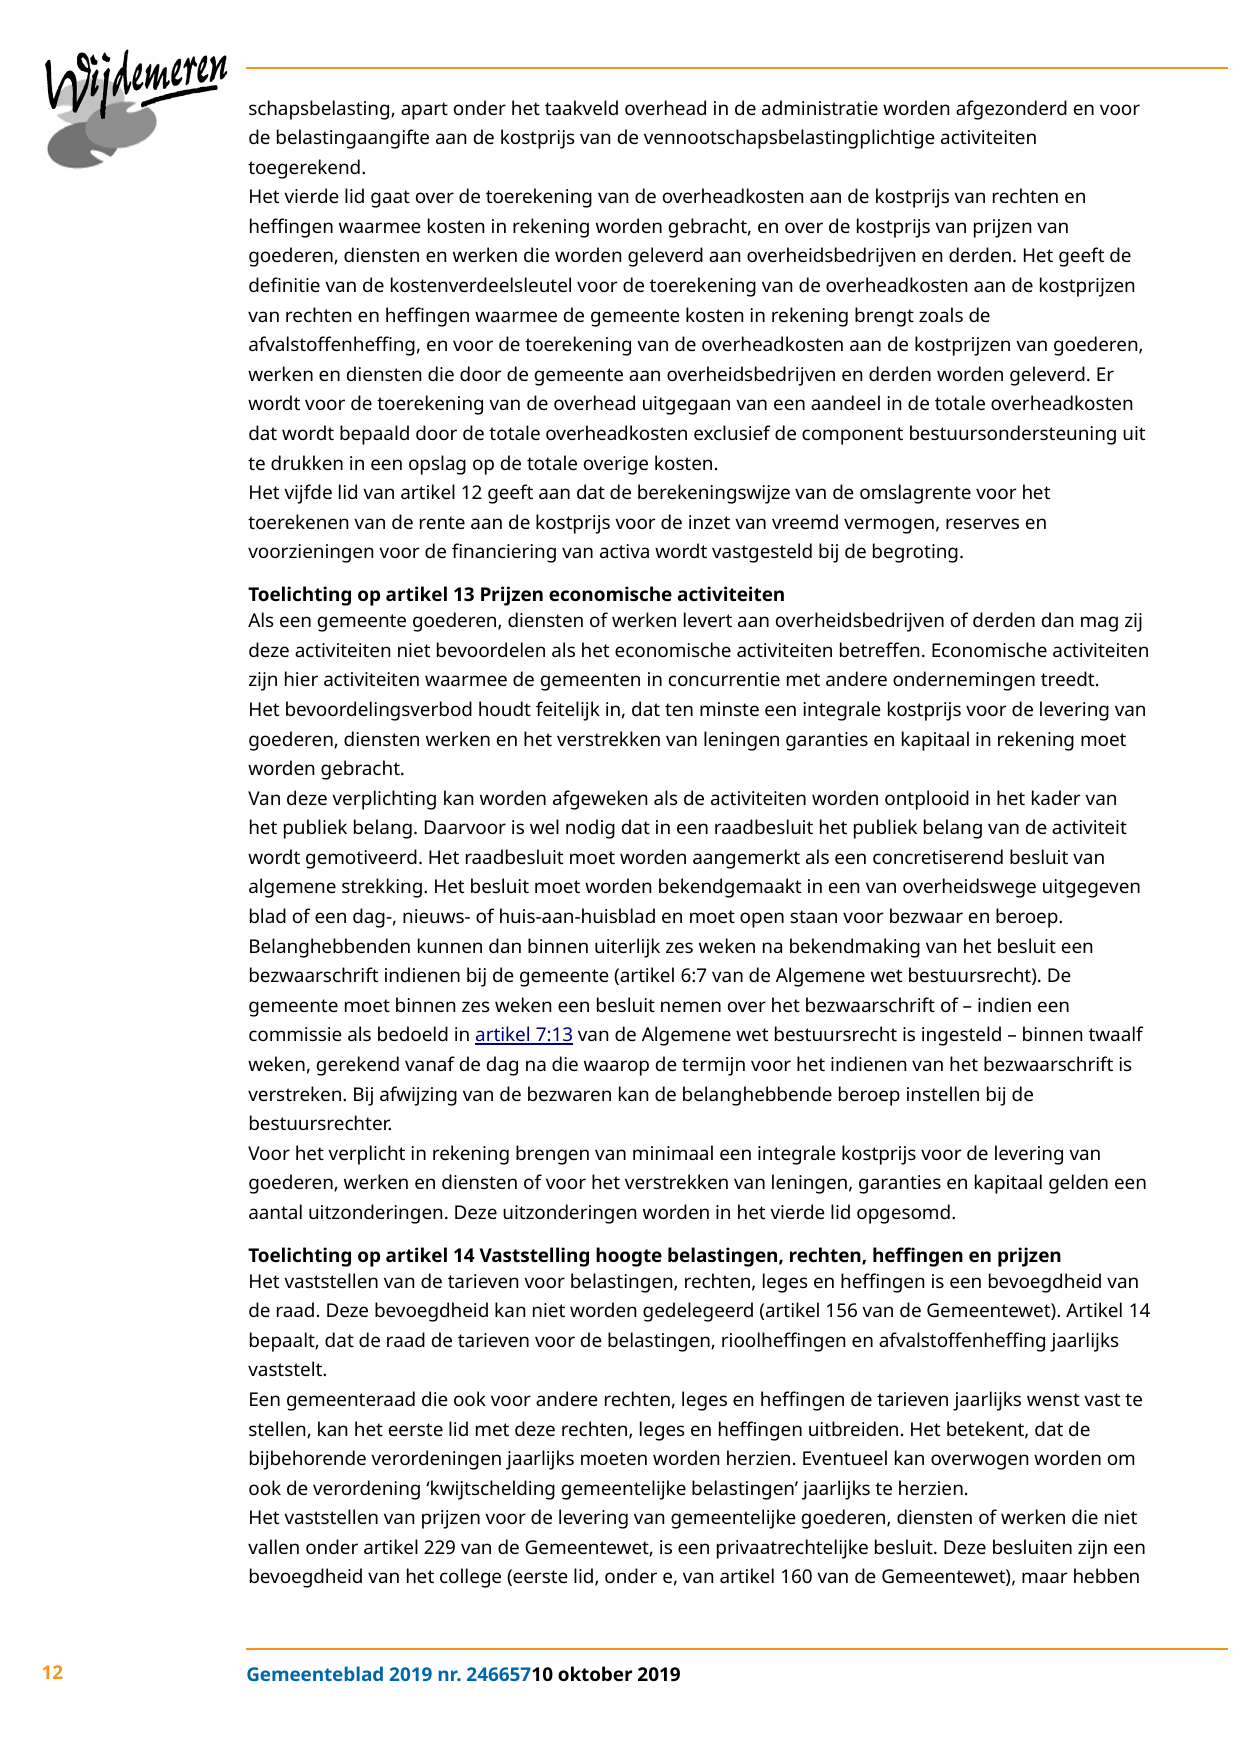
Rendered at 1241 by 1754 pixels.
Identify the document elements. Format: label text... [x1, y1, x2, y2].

text Toelichting op artikel 13 Prijzen economische activiteiten [248, 582, 1152, 607]
text Toelichting op artikel 14 Vaststelling hoogte belastingen, rechten, heffingen en prijzen [248, 1242, 1152, 1268]
text Van deze verplichting kan worden afgeweken als de activiteiten worden ontplooid in het kader van het publiek belang. Daarvoor is wel nodig dat in een raadbesluit het publiek belang van de activiteit wordt gemotiveerd. Het raadbesluit moet worden aangemerkt als een concretiserend besluit van algemene strekking. Het besluit moet worden bekendgemaakt in een van overheidswege uitgegeven blad of een dag-, nieuws- of huis-aan-huisblad en moet open staan voor bezwaar en beroep. Belanghebbenden kunnen dan binnen uiterlijk zes weken na bekendmaking van het besluit een bezwaarschrift indienen bij de gemeente (artikel 6:7 van de Algemene wet bestuursrecht). De gemeente moet binnen zes weken een besluit nemen over het bezwaarschrift of – indien een commissie als bedoeld in artikel 7:13 van de Algemene wet bestuursrecht is ingesteld – binnen twaalf weken, gerekend vanaf de dag na die waarop de termijn voor het indienen van het bezwaarschrift is verstreken. Bij afwijzing van de bezwaren kan de belanghebbende beroep instellen bij de bestuursrechter. [248, 785, 1152, 1136]
text Het vaststellen van prijzen voor de levering van gemeentelijke goederen, diensten of werken die niet vallen onder artikel 229 van de Gemeentewet, is een privaatrechtelijke besluit. Deze besluiten zijn een bevoegdheid van het college (eerste lid, onder e, van artikel 160 van de Gemeentewet), maar hebben [248, 1504, 1152, 1589]
text Het vaststellen van de tarieven voor belastingen, rechten, leges en heffingen is een bevoegdheid van de raad. Deze bevoegdheid kan niet worden gedelegeerd (artikel 156 van de Gemeentewet). Artikel 14 bepaalt, dat de raad de tarieven voor de belastingen, rioolheffingen en afvalstoffenheffing jaarlijks vaststelt. [248, 1268, 1152, 1382]
text Voor het verplicht in rekening brengen van minimaal een integrale kostprijs voor de levering van goederen, werken en diensten of voor het verstrekken van leningen, garanties en kapitaal gelden een aantal uitzonderingen. Deze uitzonderingen worden in het vierde lid opgesomd. [248, 1140, 1152, 1225]
text Als een gemeente goederen, diensten of werken levert aan overheidsbedrijven of derden dan mag zij deze activiteiten niet bevoordelen als het economische activiteiten betreffen. Economische activiteiten zijn hier activiteiten waarmee de gemeenten in concurrentie met andere ondernemingen treedt. [248, 607, 1152, 692]
text Een gemeenteraad die ook voor andere rechten, leges en heffingen de tarieven jaarlijks wenst vast te stellen, kan het eerste lid met deze rechten, leges en heffingen uitbreiden. Het betekent, dat de bijbehorende verordeningen jaarlijks moeten worden herzien. Eventueel kan overwogen worden om ook de verordening ‘kwijtschelding gemeentelijke belastingen’ jaarlijks te herzien. [248, 1386, 1152, 1501]
text Het bevoordelingsverbod houdt feitelijk in, dat ten minste een integrale kostprijs voor de levering van goederen, diensten werken en het verstrekken van leningen garanties en kapitaal in rekening moet worden gebracht. [248, 696, 1152, 781]
text schapsbelasting, apart onder het taakveld overhead in de administratie worden afgezonderd en voor de belastingaangifte aan de kostprijs van de vennootschapsbelastingplichtige activiteiten toegerekend. [248, 95, 1152, 180]
picture [41, 47, 231, 172]
text Het vijfde lid van artikel 12 geeft aan dat de berekeningswijze van de omslagrente voor het toerekenen van de rente aan de kostprijs voor de inzet van vreemd vermogen, reserves en voorzieningen voor de financiering van activa wordt vastgesteld bij de begroting. [248, 479, 1152, 564]
text Het vierde lid gaat over de toerekening van de overheadkosten aan de kostprijs van rechten en heffingen waarmee kosten in rekening worden gebracht, en over de kostprijs van prijzen van goederen, diensten en werken die worden geleverd aan overheidsbedrijven en derden. Het geeft de definitie van de kostenverdeelsleutel voor de toerekening van de overheadkosten aan de kostprijzen van rechten en heffingen waarmee de gemeente kosten in rekening brengt zoals de afvalstoffenheffing, en voor de toerekening van de overheadkosten aan de kostprijzen van goederen, werken en diensten die door de gemeente aan overheidsbedrijven en derden worden geleverd. Er wordt voor de toerekening van de overhead uitgegaan van een aandeel in de totale overheadkosten dat wordt bepaald door de totale overheadkosten exclusief de component bestuursondersteuning uit te drukken in een opslag op de totale overige kosten. [248, 183, 1152, 476]
